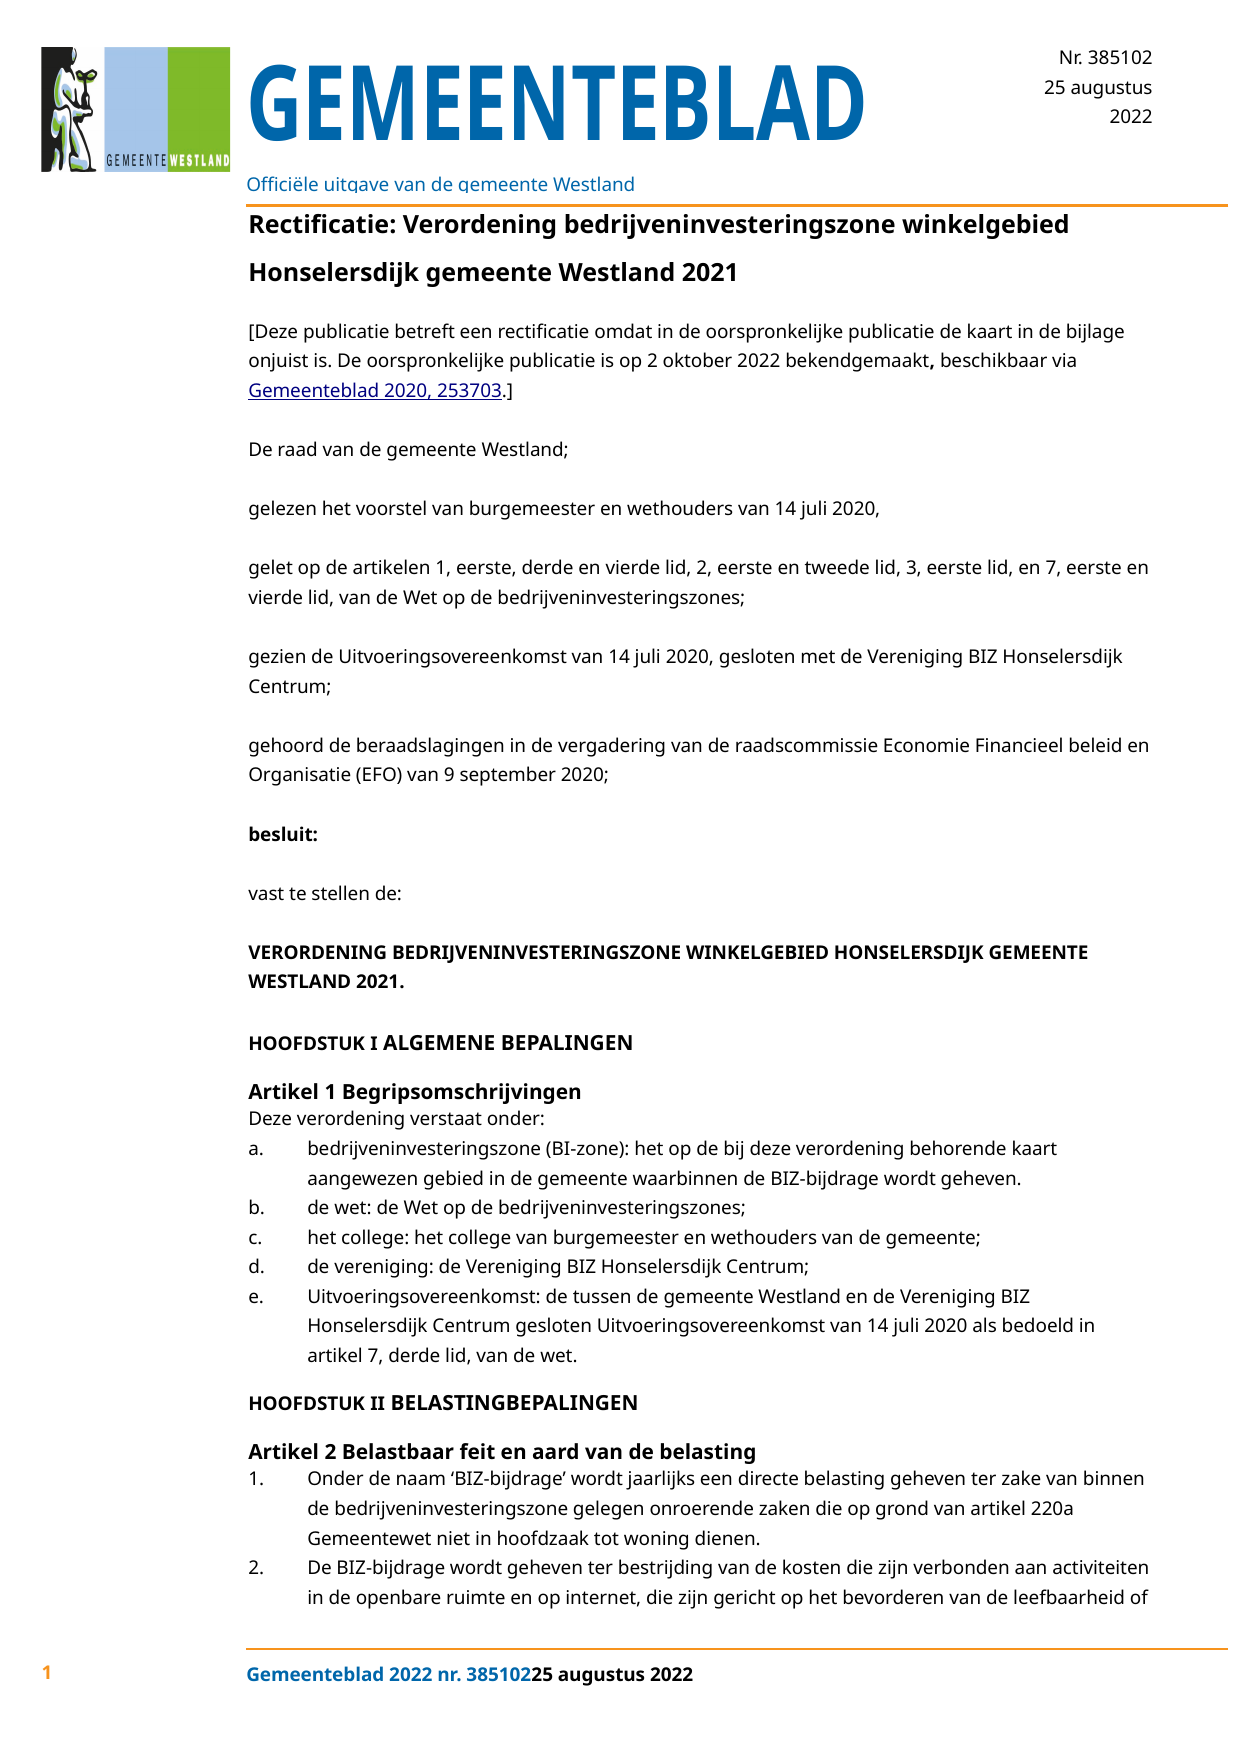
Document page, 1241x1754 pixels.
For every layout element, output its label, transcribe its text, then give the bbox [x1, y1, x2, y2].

text [Deze publicatie betreft een rectificatie omdat in de oorspronkelijke publicatie de kaart in de bijlage onjuist is. De oorspronkelijke publicatie is op 2 oktober 2022 bekendgemaakt, beschikbaar via Gemeenteblad 2020, 253703.] [248, 318, 1152, 403]
list Uitvoeringsovereenkomst: de tussen de gemeente Westland en de Vereniging BIZ Honselersdijk Centrum gesloten Uitvoeringsovereenkomst van 14 juli 2020 als bedoeld in artikel 7, derde lid, van de wet. [248, 1283, 1152, 1368]
text VERORDENING BEDRIJVENINVESTERINGSZONE WINKELGEBIED HONSELERSDIJK GEMEENTE WESTLAND 2021. [248, 939, 1152, 994]
text Artikel 1 Begripsomschrijvingen [248, 1077, 1152, 1106]
text Rectificatie: Verordening bedrijveninvesteringszone winkelgebied Honselersdijk gemeente Westland 2021 [248, 207, 1152, 288]
text Deze verordening verstaat onder: [248, 1106, 1152, 1131]
text De raad van de gemeente Westland; [248, 436, 1152, 462]
text gehoord de beraadslagingen in de vergadering van de raadscommissie Economie Financieel beleid en Organisatie (EFO) van 9 september 2020; [248, 732, 1152, 787]
text gelezen het voorstel van burgemeester en wethouders van 14 juli 2020, [248, 495, 1152, 521]
text vast te stellen de: [248, 880, 1152, 906]
list het college: het college van burgemeester en wethouders van de gemeente; [248, 1224, 1152, 1250]
list de vereniging: de Vereniging BIZ Honselersdijk Centrum; [248, 1253, 1152, 1279]
text Artikel 2 Belastbaar feit en aard van de belasting [248, 1437, 1152, 1466]
list bedrijveninvesteringszone (BI-zone): het op de bij deze verordening behorende kaart aangewezen gebied in de gemeente waarbinnen de BIZ-bijdrage wordt geheven. [248, 1135, 1152, 1191]
list de wet: de Wet op de bedrijveninvesteringszones; [248, 1194, 1152, 1220]
text gezien de Uitvoeringsovereenkomst van 14 juli 2020, gesloten met de Vereniging BIZ Honselersdijk Centrum; [248, 643, 1152, 699]
text HOOFDSTUK II BELASTINGBEPALINGEN [248, 1388, 1152, 1416]
text HOOFDSTUK I ALGEMENE BEPALINGEN [248, 1028, 1152, 1056]
list Onder de naam ‘BIZ-bijdrage’ wordt jaarlijks een directe belasting geheven ter zake van binnen de bedrijveninvesteringszone gelegen onroerende zaken die op grond van artikel 220a Gemeentewet niet in hoofdzaak tot woning dienen. [248, 1466, 1152, 1551]
picture [41, 47, 231, 172]
text gelet op de artikelen 1, eerste, derde en vierde lid, 2, eerste en tweede lid, 3, eerste lid, en 7, eerste en vierde lid, van de Wet op de bedrijveninvesteringszones; [248, 554, 1152, 610]
list De BIZ-bijdrage wordt geheven ter bestrijding van de kosten die zijn verbonden aan activiteiten in de openbare ruimte en op internet, die zijn gericht op het bevorderen van de leefbaarheid of [248, 1554, 1152, 1610]
text besluit: [248, 821, 1152, 847]
